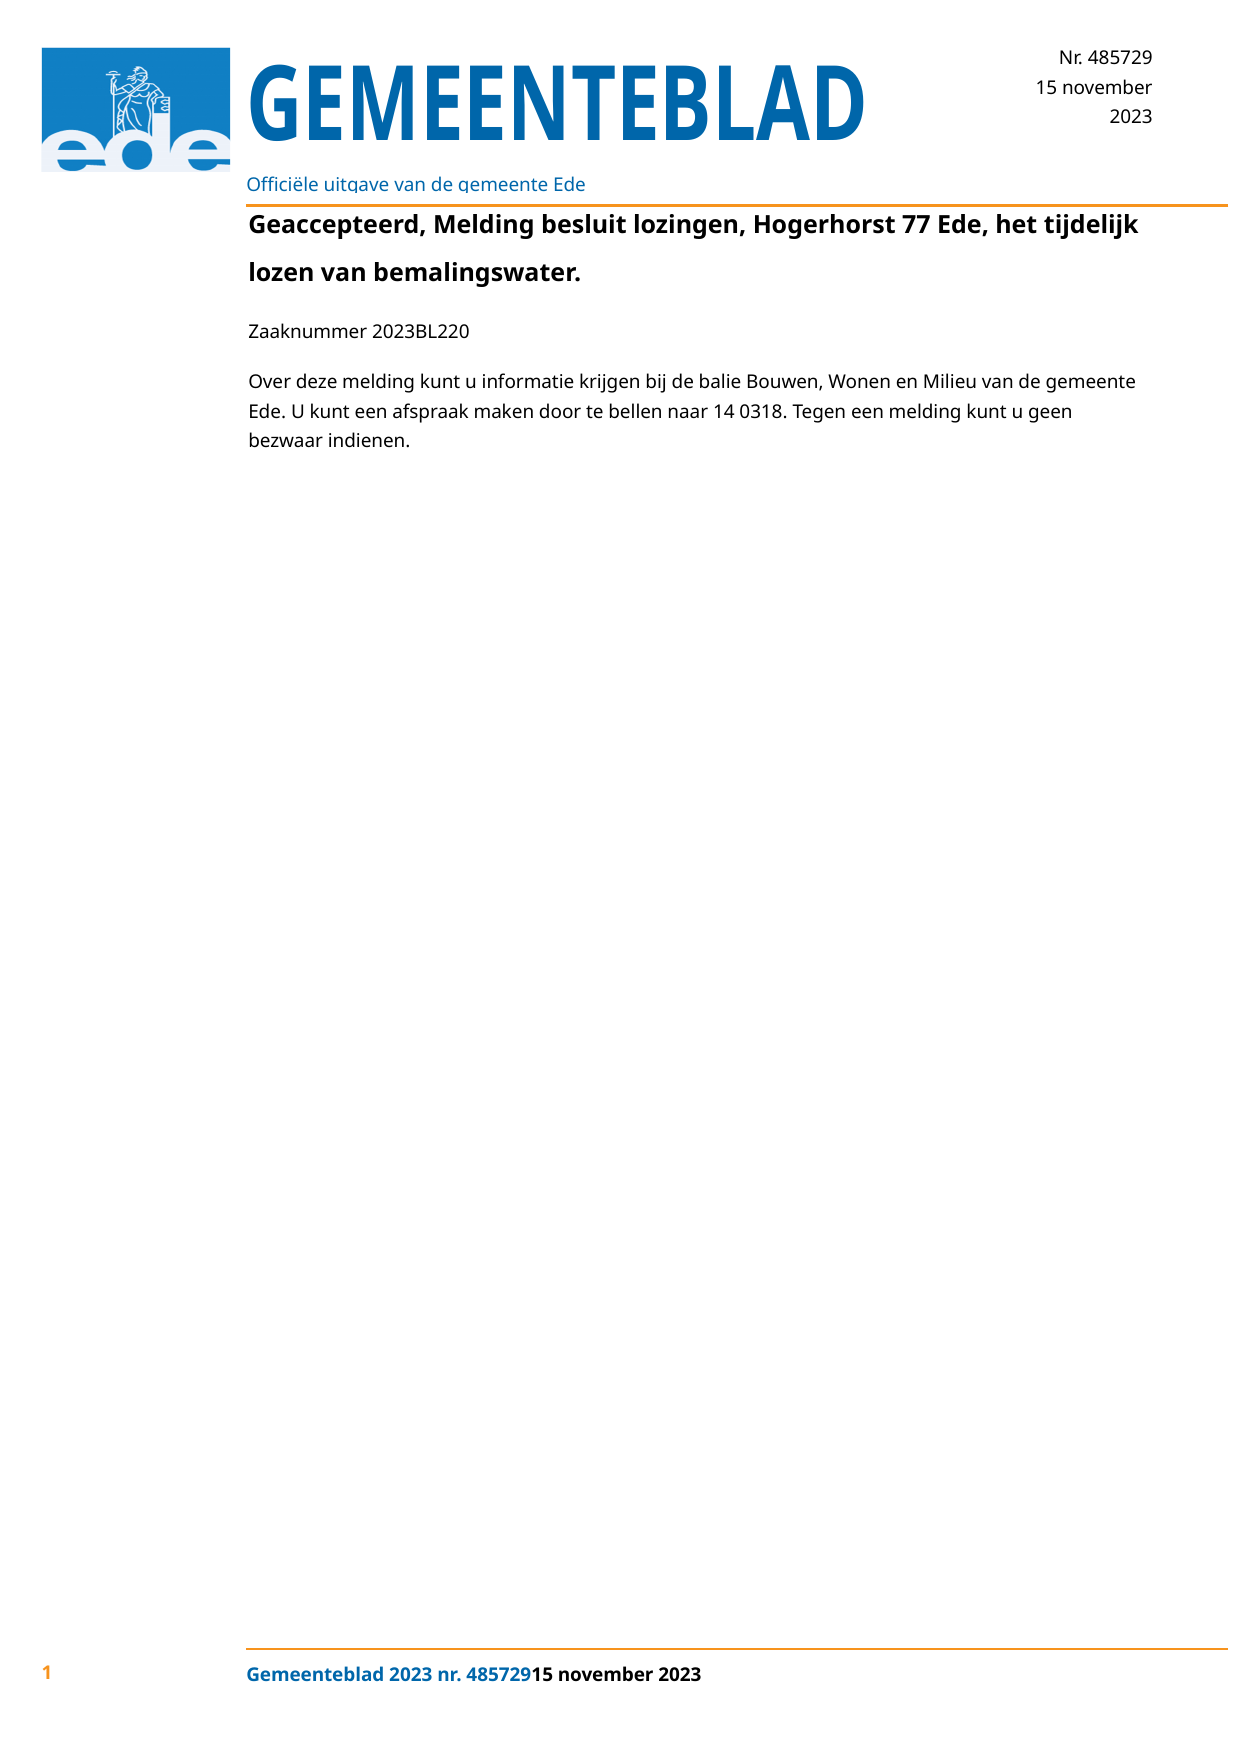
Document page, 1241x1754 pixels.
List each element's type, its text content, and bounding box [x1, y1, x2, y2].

text Geaccepteerd, Melding besluit lozingen, Hogerhorst 77 Ede, het tijdelijk lozen van bemalingswater. [248, 207, 1152, 288]
picture [41, 47, 231, 172]
text Over deze melding kunt u informatie krijgen bij de balie Bouwen, Wonen en Milieu van de gemeente Ede. U kunt een afspraak maken door te bellen naar 14 0318. Tegen een melding kunt u geen bezwaar indienen. [248, 368, 1152, 453]
text Zaaknummer 2023BL220 [248, 318, 1152, 344]
